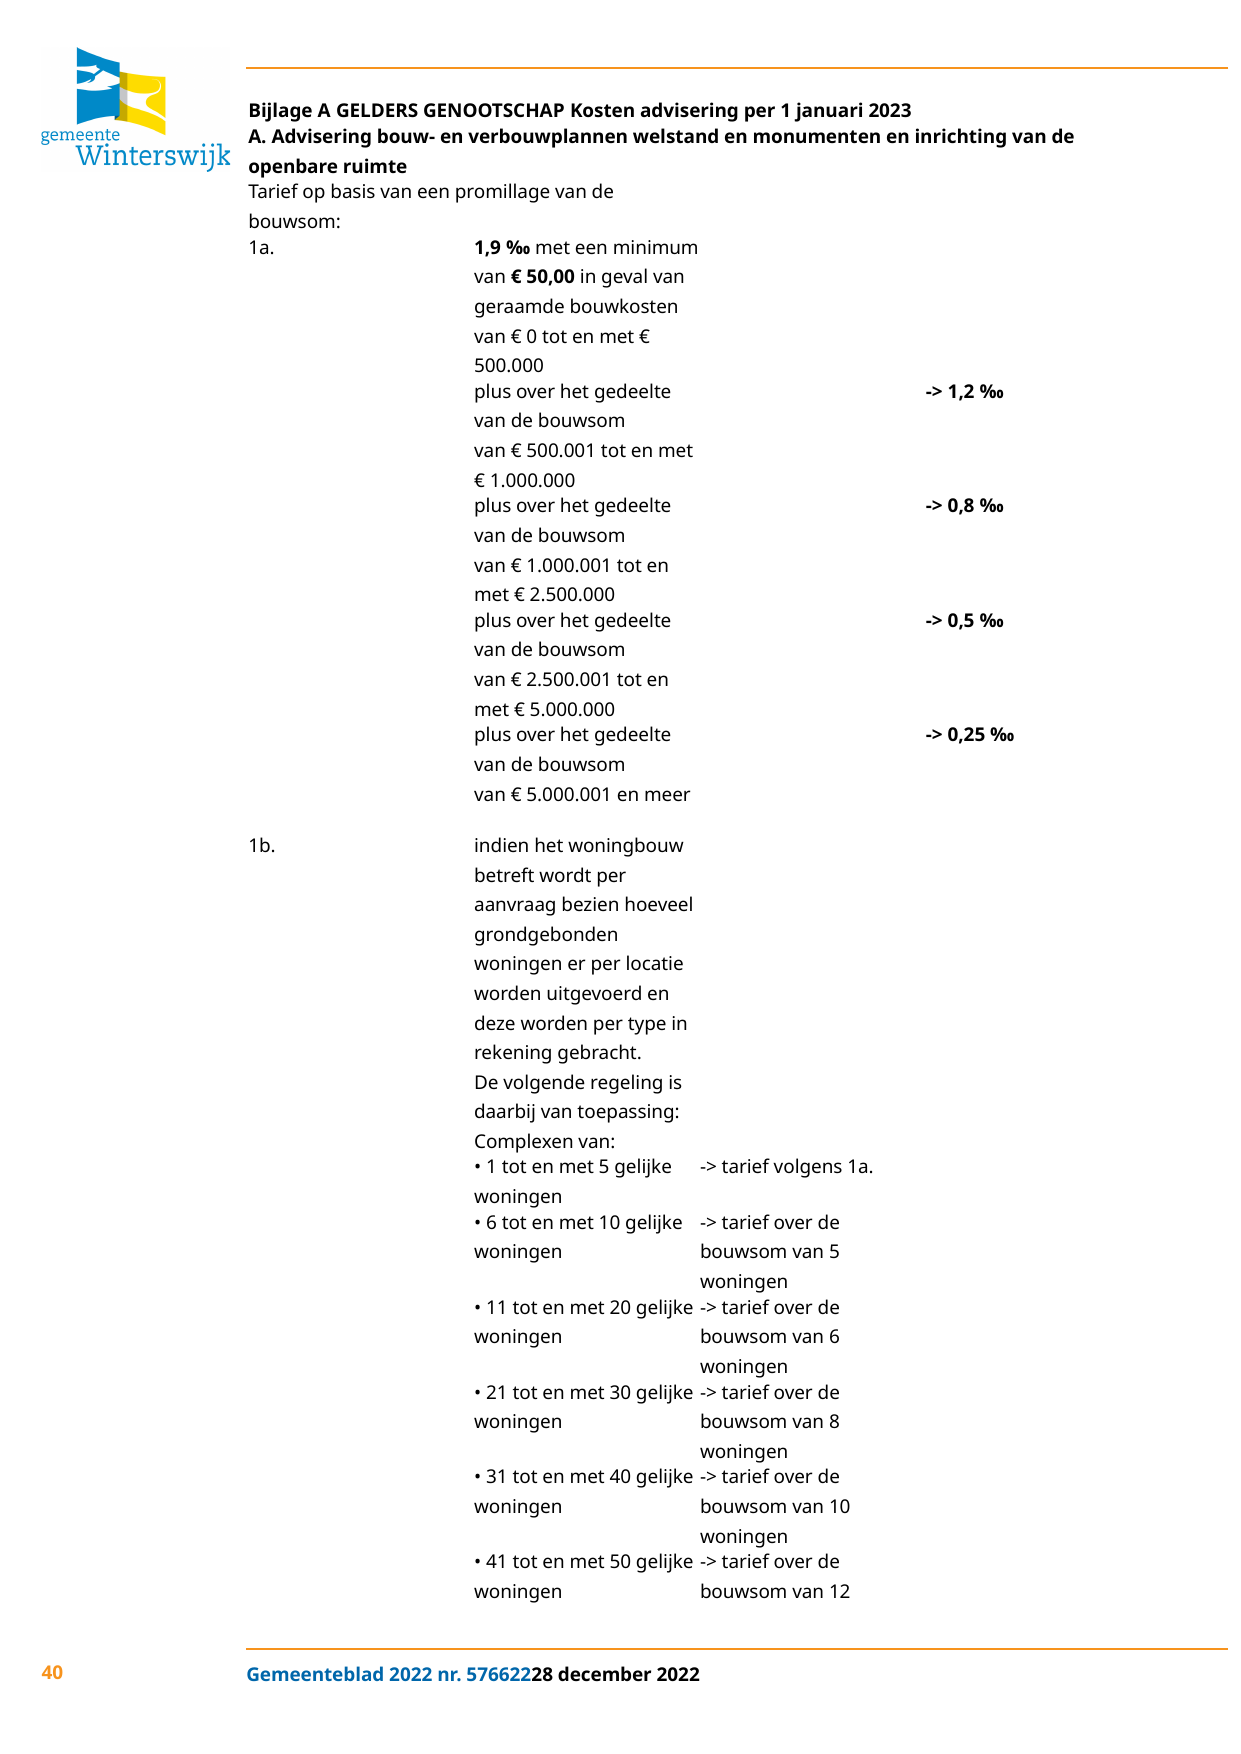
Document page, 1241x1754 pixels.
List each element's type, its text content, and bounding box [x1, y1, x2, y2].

table_cell [926, 1549, 1152, 1604]
table_cell [926, 1379, 1152, 1464]
table_cell [248, 607, 474, 722]
table_cell -> tarief over de bouwsom van 8 woningen [700, 1379, 926, 1464]
table_cell • 6 tot en met 10 gelijke woningen [474, 1209, 700, 1294]
table_cell [700, 234, 926, 378]
table_cell plus over het gedeelte van de bouwsom van € 5.000.001 en meer [474, 722, 700, 806]
table_cell [926, 1209, 1152, 1294]
table_cell 1b. [248, 832, 474, 1154]
table_cell -> 0,5 ‰ [926, 607, 1152, 722]
table_cell indien het woningbouw betreft wordt per aanvraag bezien hoeveel grondgebonden woningen er per locatie worden uitgevoerd en deze worden per type in rekening gebracht. De volgende regeling is daarbij van toepassing: Complexen van: [474, 832, 700, 1154]
table_header A. Advisering bouw- en verbouwplannen welstand en monumenten en inrichting van de openbare ruimte [248, 124, 1152, 179]
table_cell [248, 1294, 474, 1379]
picture [225, 153, 231, 162]
table_cell • 31 tot en met 40 gelijke woningen [474, 1464, 700, 1549]
table_cell -> tarief over de bouwsom van 12 [700, 1549, 926, 1604]
table_cell [700, 378, 926, 493]
table_cell [248, 1154, 474, 1209]
table_cell [926, 806, 1152, 832]
table_cell [926, 1294, 1152, 1379]
picture [41, 47, 231, 172]
table_cell [248, 1379, 474, 1464]
table_cell 1a. [248, 234, 474, 378]
table_cell • 1 tot en met 5 gelijke woningen [474, 1154, 700, 1209]
table_cell [700, 722, 926, 806]
table_cell [700, 179, 926, 234]
table_cell [248, 806, 474, 832]
table_cell [248, 722, 474, 806]
table_cell -> 0,25 ‰ [926, 722, 1152, 806]
table_cell 1,9 ‰ met een minimum van € 50,00 in geval van geraamde bouwkosten van € 0 tot en met € 500.000 [474, 234, 700, 378]
table_cell [248, 1549, 474, 1604]
table_cell [700, 832, 926, 1154]
table_cell [474, 806, 700, 832]
table_cell [248, 378, 474, 493]
table_cell [248, 1464, 474, 1549]
table_cell -> 0,8 ‰ [926, 493, 1152, 607]
table_cell -> tarief over de bouwsom van 6 woningen [700, 1294, 926, 1379]
table_cell • 11 tot en met 20 gelijke woningen [474, 1294, 700, 1379]
table_cell plus over het gedeelte van de bouwsom van € 1.000.001 tot en met € 2.500.000 [474, 493, 700, 607]
text Bijlage A GELDERS GENOOTSCHAP Kosten advisering per 1 januari 2023 [248, 95, 1152, 123]
table_cell [926, 832, 1152, 1154]
table_cell -> tarief over de bouwsom van 10 woningen [700, 1464, 926, 1549]
table_cell [926, 234, 1152, 378]
table_cell -> tarief over de bouwsom van 5 woningen [700, 1209, 926, 1294]
table_cell -> tarief volgens 1a. [700, 1154, 926, 1209]
table_cell [700, 493, 926, 607]
table_cell • 21 tot en met 30 gelijke woningen [474, 1379, 700, 1464]
table_cell -> 1,2 ‰ [926, 378, 1152, 493]
table_cell • 41 tot en met 50 gelijke woningen [474, 1549, 700, 1604]
table_cell [926, 1464, 1152, 1549]
table_cell plus over het gedeelte van de bouwsom van € 2.500.001 tot en met € 5.000.000 [474, 607, 700, 722]
table_cell [700, 806, 926, 832]
table_cell Tarief op basis van een promillage van de bouwsom: [248, 179, 700, 234]
table_cell [926, 179, 1152, 234]
table_cell [248, 1209, 474, 1294]
table_cell plus over het gedeelte van de bouwsom van € 500.001 tot en met € 1.000.000 [474, 378, 700, 493]
table_cell [248, 493, 474, 607]
table_cell [926, 1154, 1152, 1209]
table_cell [700, 607, 926, 722]
